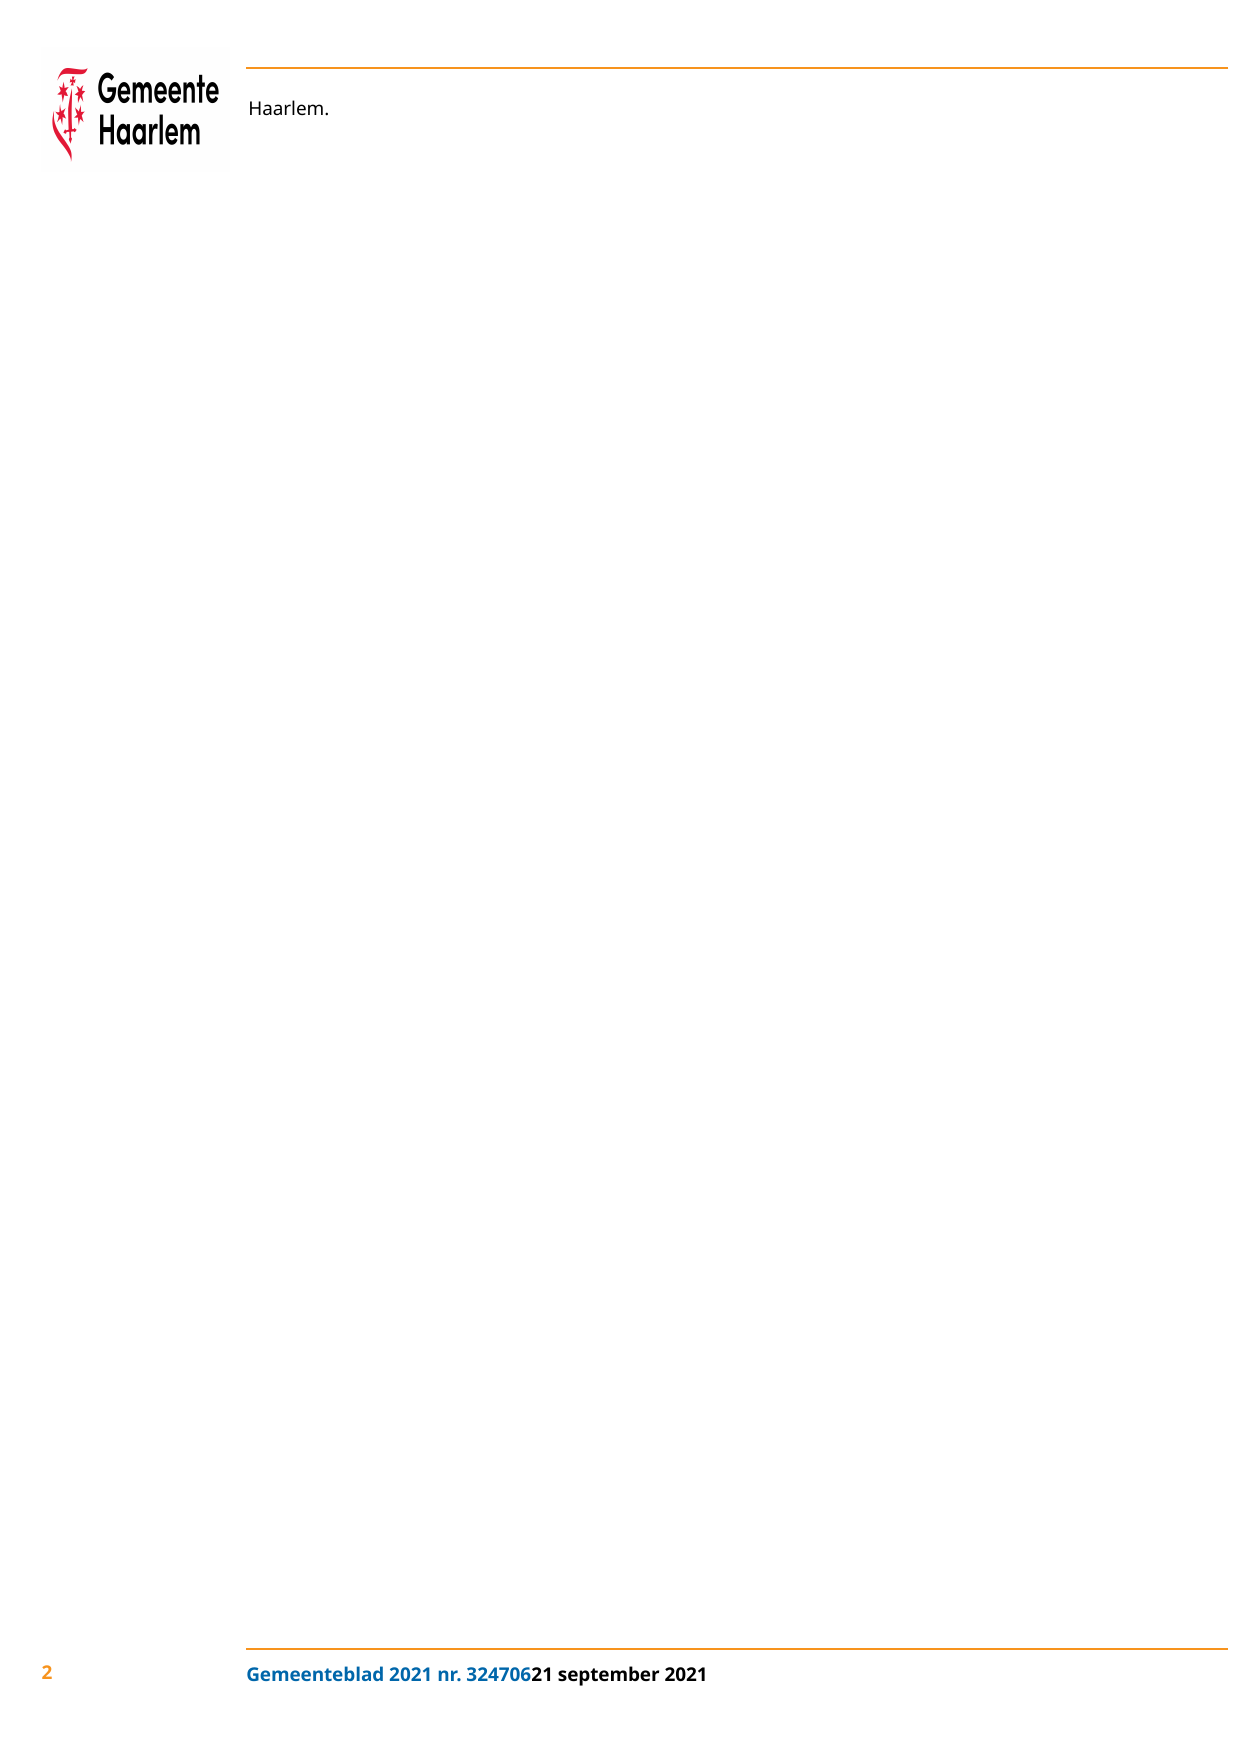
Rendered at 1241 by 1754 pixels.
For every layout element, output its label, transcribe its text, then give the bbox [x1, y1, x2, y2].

picture [41, 47, 231, 172]
text Haarlem. [248, 95, 1152, 121]
